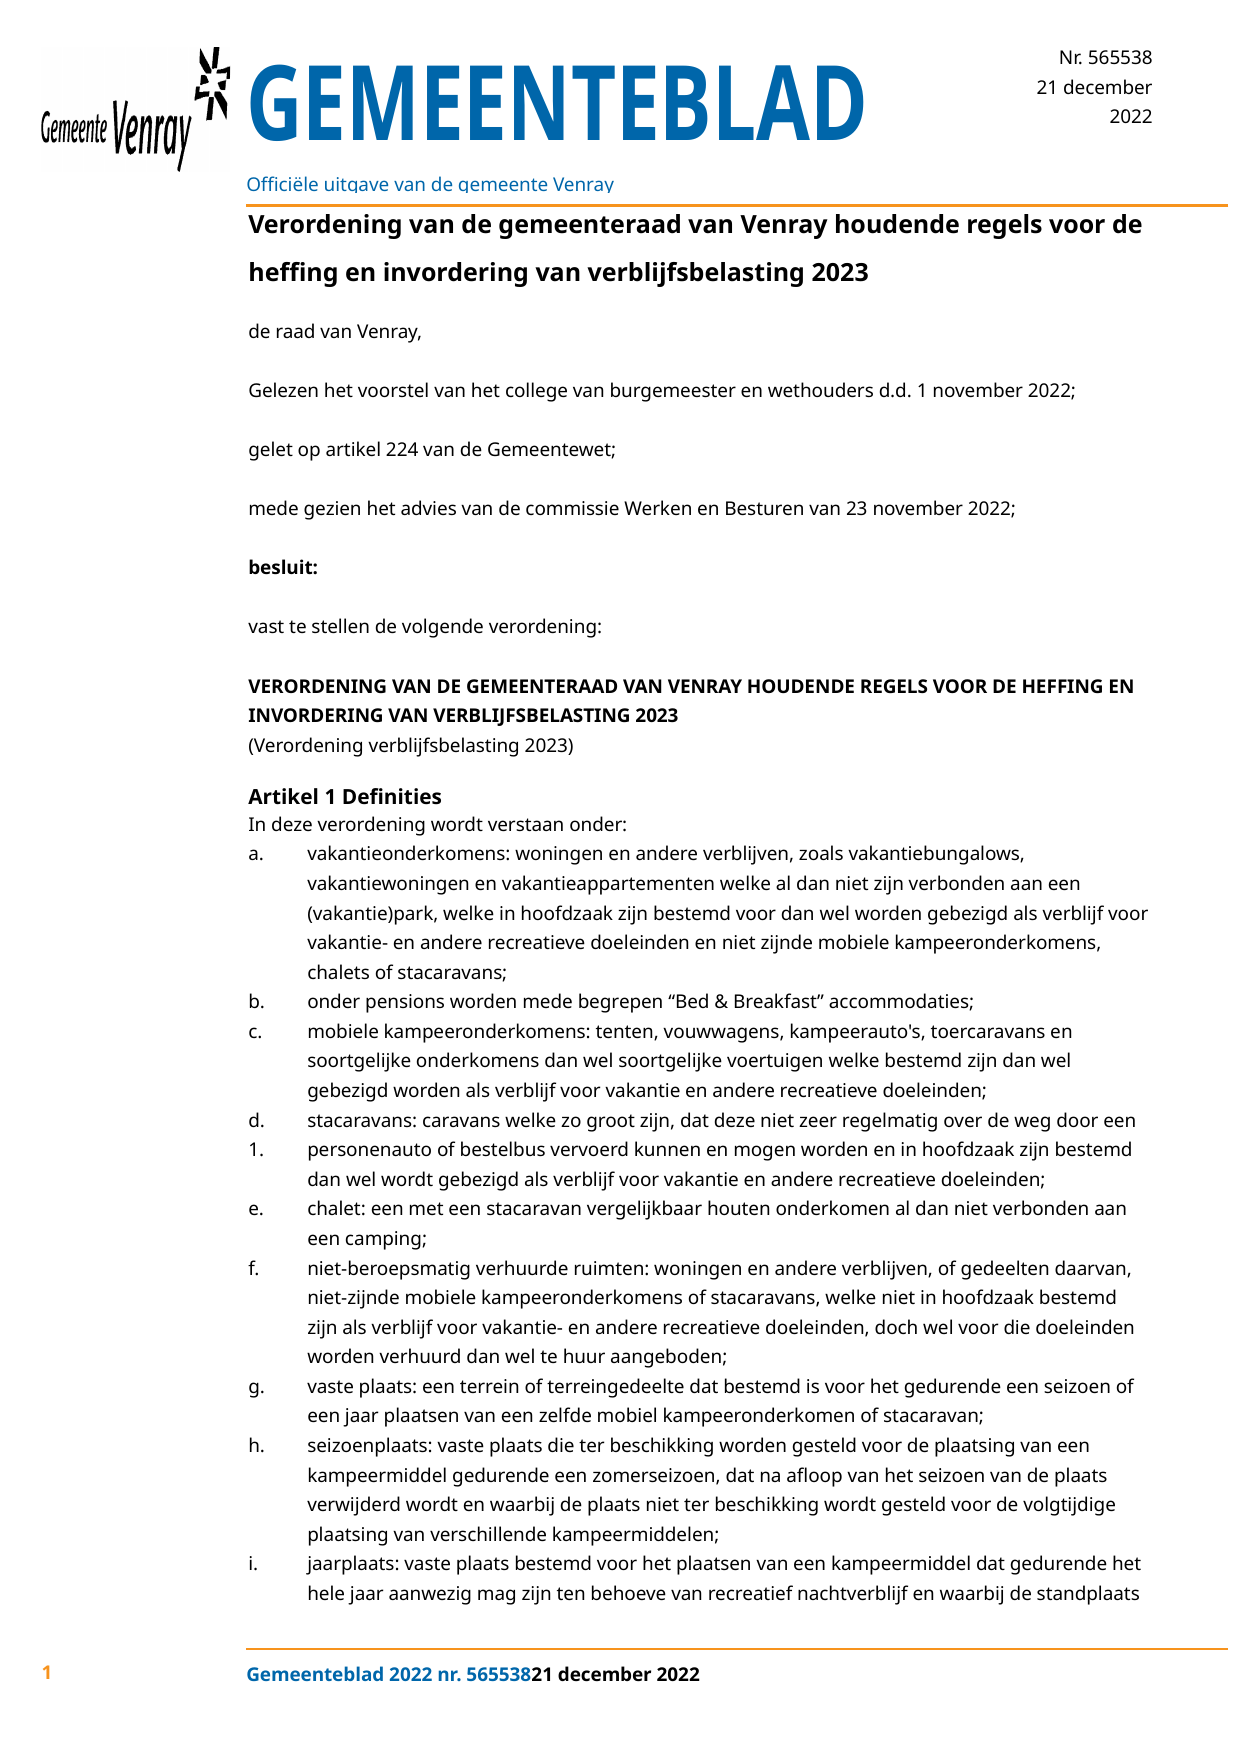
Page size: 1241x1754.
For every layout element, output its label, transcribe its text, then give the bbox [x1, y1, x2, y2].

list vaste plaats: een terrein of terreingedeelte dat bestemd is voor het gedurende een seizoen of een jaar plaatsen van een zelfde mobiel kampeeronderkomen of stacaravan; [248, 1373, 1152, 1428]
list chalet: een met een stacaravan vergelijkbaar houten onderkomen al dan niet verbonden aan een camping; [248, 1196, 1152, 1251]
text mede gezien het advies van de commissie Werken en Besturen van 23 november 2022; [248, 495, 1152, 521]
text Artikel 1 Definities [248, 782, 1152, 811]
list onder pensions worden mede begrepen “Bed & Breakfast” accommodaties; [248, 988, 1152, 1014]
list vakantieonderkomens: woningen en andere verblijven, zoals vakantiebungalows, vakantiewoningen en vakantieappartementen welke al dan niet zijn verbonden aan een (vakantie)park, welke in hoofdzaak zijn bestemd voor dan wel worden gebezigd als verblijf voor vakantie- en andere recreatieve doeleinden en niet zijnde mobiele kampeeronderkomens, chalets of stacaravans; [248, 841, 1152, 984]
text Gelezen het voorstel van het college van burgemeester en wethouders d.d. 1 november 2022; [248, 377, 1152, 403]
text gelet op artikel 224 van de Gemeentewet; [248, 436, 1152, 462]
list mobiele kampeeronderkomens: tenten, vouwwagens, kampeerauto's, toercaravans en soortgelijke onderkomens dan wel soortgelijke voertuigen welke bestemd zijn dan wel gebezigd worden als verblijf voor vakantie en andere recreatieve doeleinden; [248, 1018, 1152, 1103]
picture [41, 47, 231, 172]
text In deze verordening wordt verstaan onder: [248, 811, 1152, 837]
list personenauto of bestelbus vervoerd kunnen en mogen worden en in hoofdzaak zijn bestemd dan wel wordt gebezigd als verblijf voor vakantie en andere recreatieve doeleinden; [248, 1136, 1152, 1192]
text Verordening van de gemeenteraad van Venray houdende regels voor de heffing en invordering van verblijfsbelasting 2023 [248, 207, 1152, 288]
text VERORDENING VAN DE GEMEENTERAAD VAN VENRAY HOUDENDE REGELS VOOR DE HEFFING EN INVORDERING VAN VERBLIJFSBELASTING 2023 [248, 673, 1152, 728]
text besluit: [248, 554, 1152, 580]
list niet-beroepsmatig verhuurde ruimten: woningen en andere verblijven, of gedeelten daarvan, niet-zijnde mobiele kampeeronderkomens of stacaravans, welke niet in hoofdzaak bestemd zijn als verblijf voor vakantie- en andere recreatieve doeleinden, doch wel voor die doeleinden worden verhuurd dan wel te huur aangeboden; [248, 1255, 1152, 1369]
text de raad van Venray, [248, 318, 1152, 344]
list stacaravans: caravans welke zo groot zijn, dat deze niet zeer regelmatig over de weg door een [248, 1107, 1152, 1132]
list seizoenplaats: vaste plaats die ter beschikking worden gesteld voor de plaatsing van een kampeermiddel gedurende een zomerseizoen, dat na afloop van het seizoen van de plaats verwijderd wordt en waarbij de plaats niet ter beschikking wordt gesteld voor de volgtijdige plaatsing van verschillende kampeermiddelen; [248, 1432, 1152, 1547]
list jaarplaats: vaste plaats bestemd voor het plaatsen van een kampeermiddel dat gedurende het hele jaar aanwezig mag zijn ten behoeve van recreatief nachtverblijf en waarbij de standplaats [248, 1551, 1152, 1606]
text (Verordening verblijfsbelasting 2023) [248, 732, 1152, 758]
text vast te stellen de volgende verordening: [248, 614, 1152, 639]
